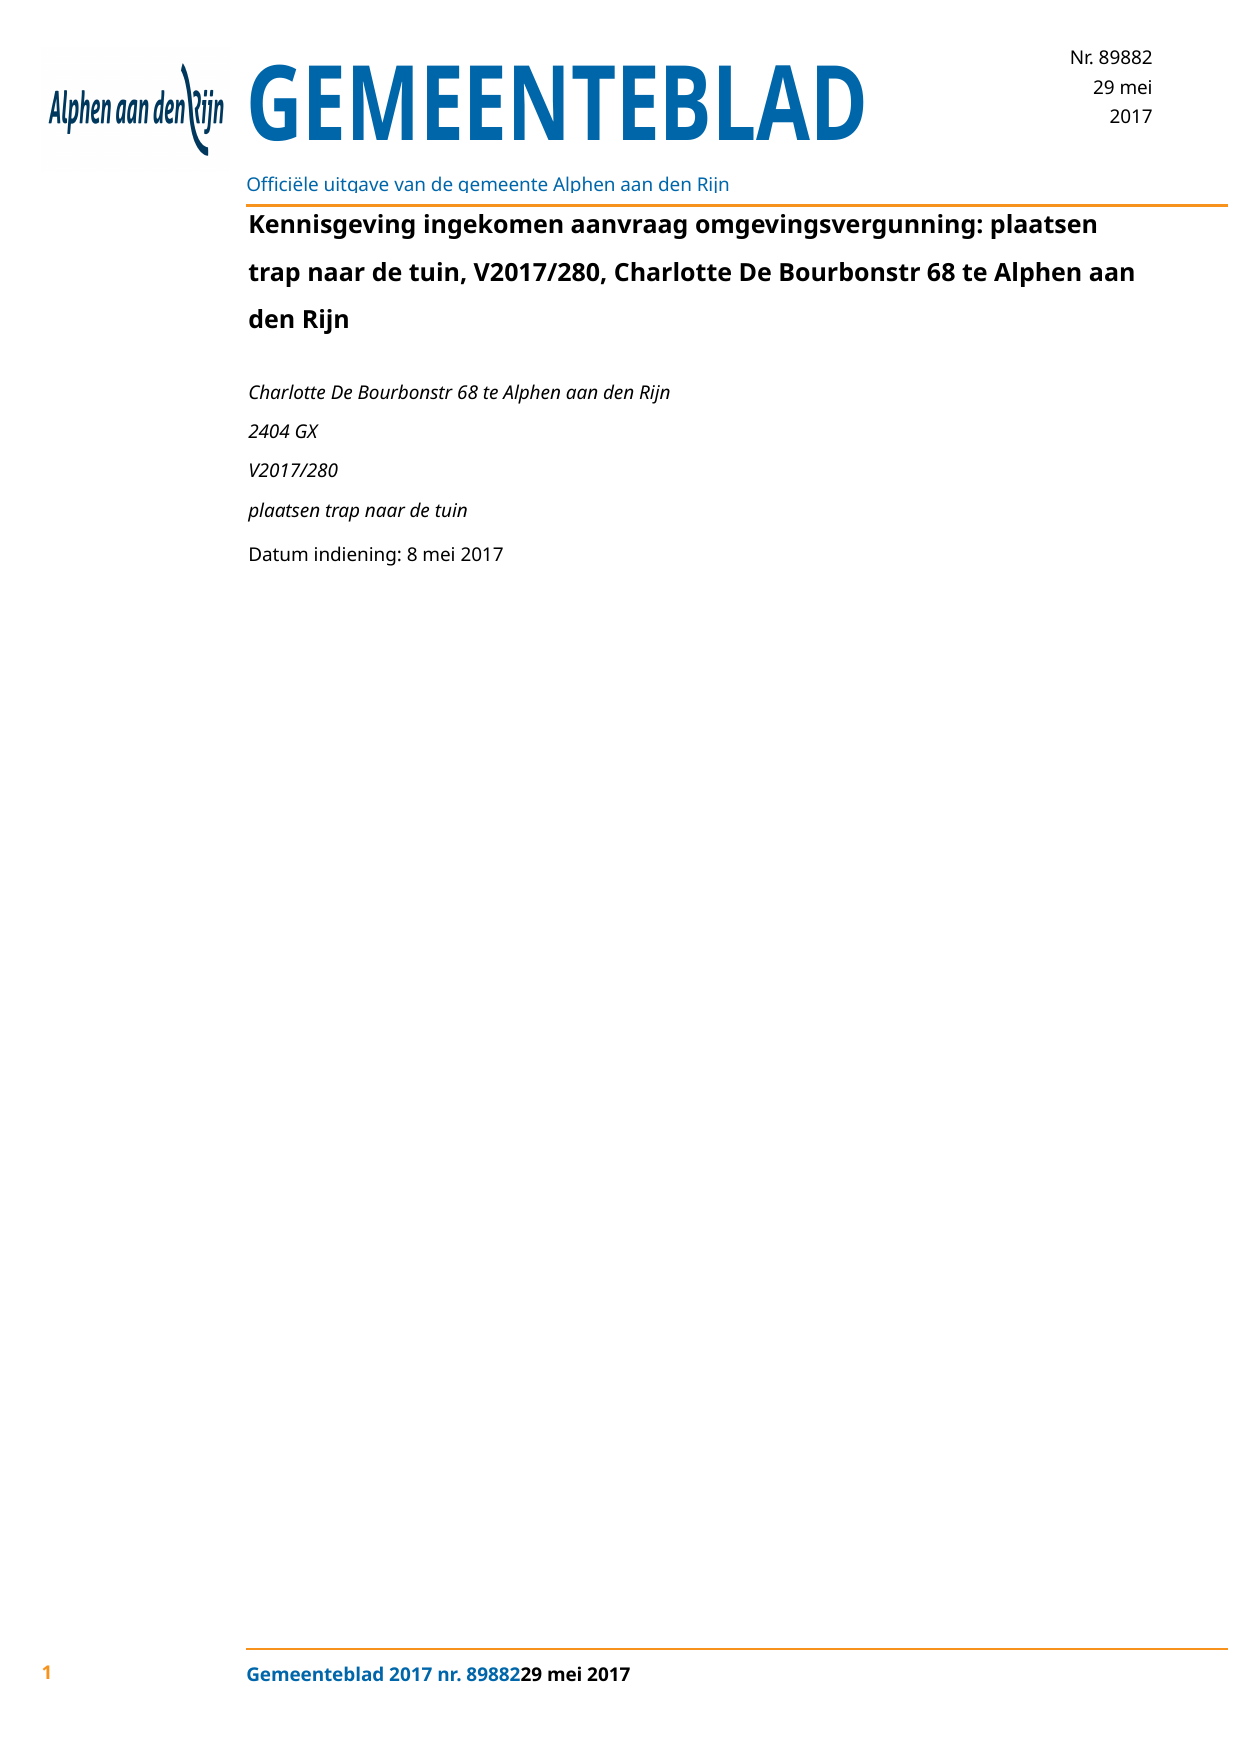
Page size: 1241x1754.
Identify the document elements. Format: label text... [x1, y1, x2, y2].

text Kennisgeving ingekomen aanvraag omgevingsvergunning: plaatsen trap naar de tuin, V2017/280, Charlotte De Bourbonstr 68 te Alphen aan den Rijn [248, 207, 1152, 336]
text plaatsen trap naar de tuin [248, 497, 1152, 523]
text Charlotte De Bourbonstr 68 te Alphen aan den Rijn [248, 379, 1152, 405]
text Datum indiening: 8 mei 2017 [248, 541, 1152, 567]
text V2017/280 [248, 458, 1152, 483]
text 2404 GX [248, 418, 1152, 444]
picture [41, 47, 231, 172]
